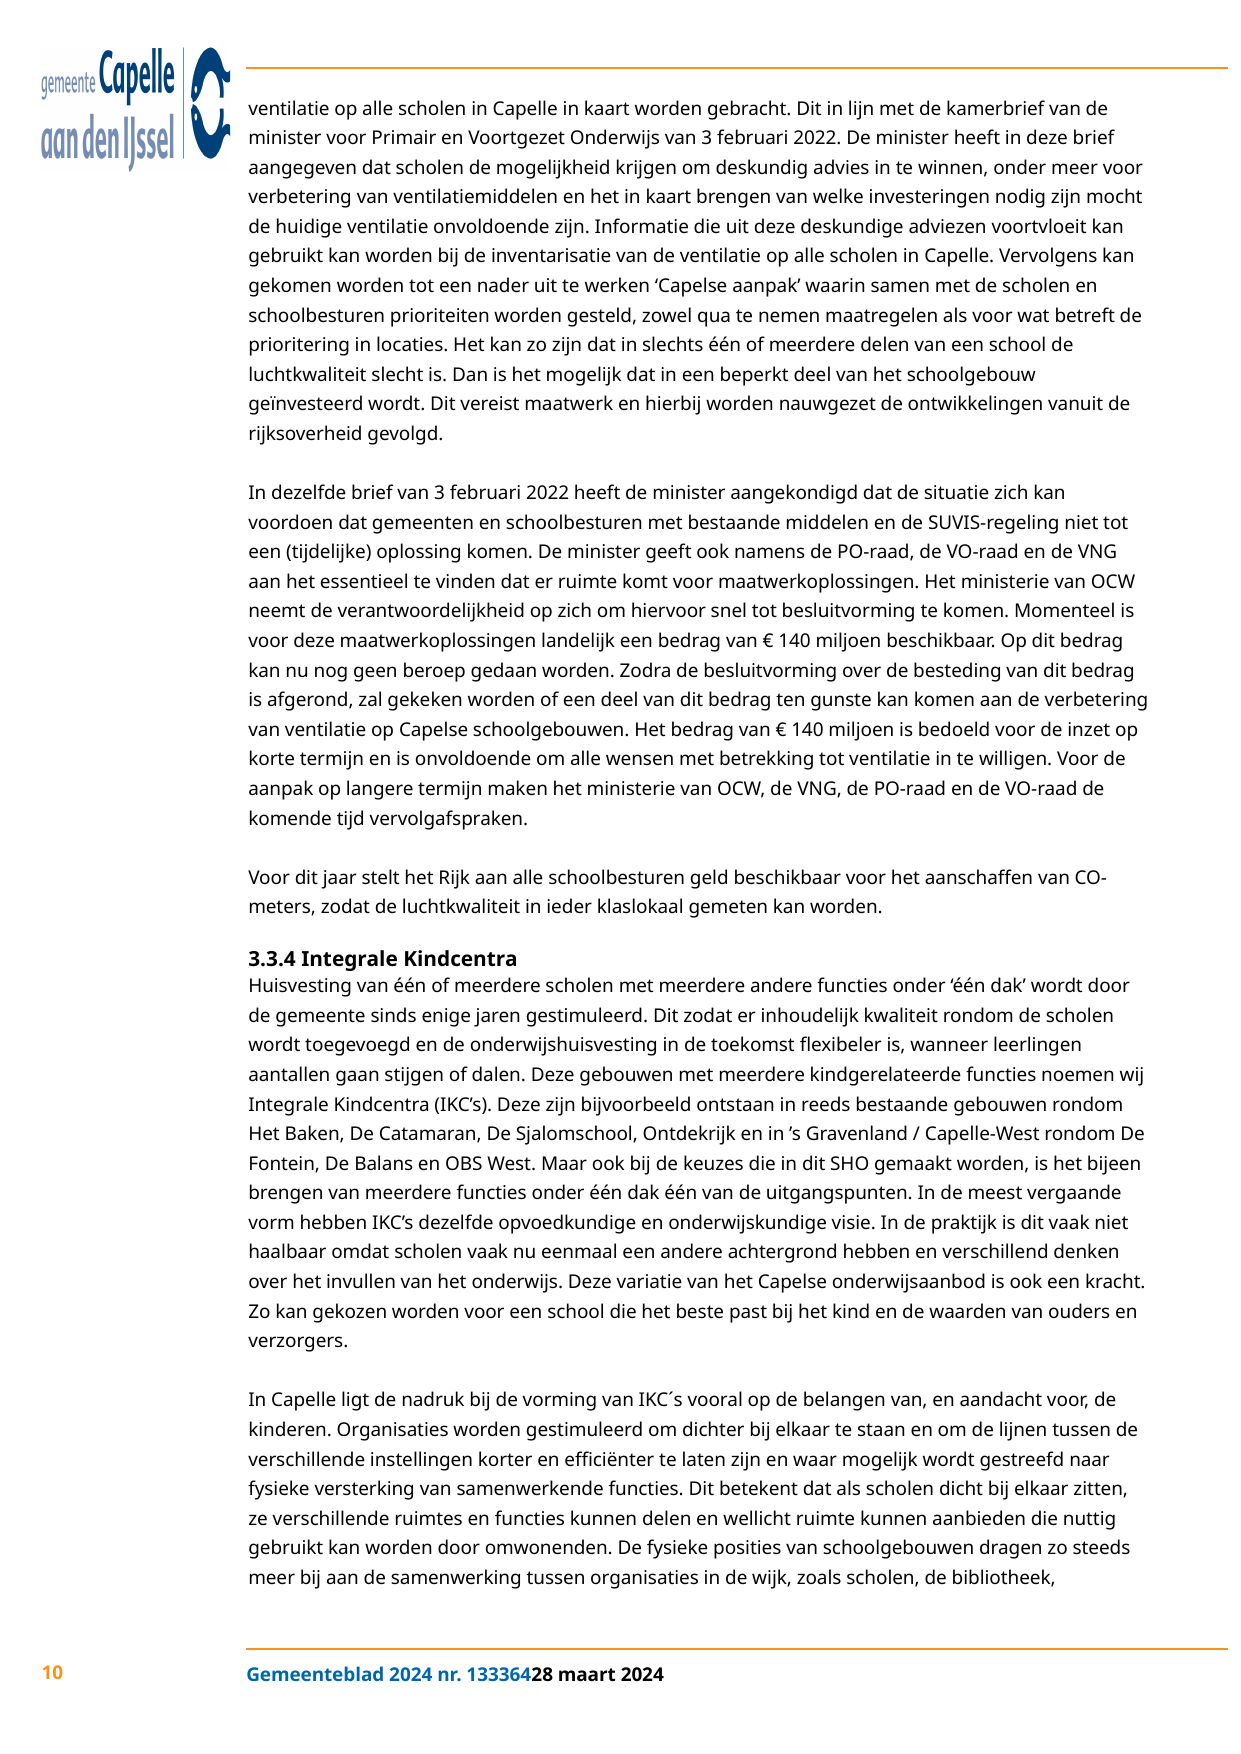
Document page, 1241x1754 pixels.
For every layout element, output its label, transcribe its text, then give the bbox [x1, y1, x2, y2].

picture [41, 47, 231, 172]
text 3.3.4 Integrale Kindcentra [248, 944, 1152, 972]
text Voor dit jaar stelt het Rijk aan alle schoolbesturen geld beschikbaar voor het aanschaffen van CO-meters, zodat de luchtkwaliteit in ieder klaslokaal gemeten kan worden. [248, 864, 1152, 919]
text Huisvesting van één of meerdere scholen met meerdere andere functies onder ‘één dak’ wordt door de gemeente sinds enige jaren gestimuleerd. Dit zodat er inhoudelijk kwaliteit rondom de scholen wordt toegevoegd en de onderwijshuisvesting in de toekomst flexibeler is, wanneer leerlingen aantallen gaan stijgen of dalen. Deze gebouwen met meerdere kindgerelateerde functies noemen wij Integrale Kindcentra (IKC’s). Deze zijn bijvoorbeeld ontstaan in reeds bestaande gebouwen rondom Het Baken, De Catamaran, De Sjalomschool, Ontdekrijk en in ’s Gravenland / Capelle-West rondom De Fontein, De Balans en OBS West. Maar ook bij de keuzes die in dit SHO gemaakt worden, is het bijeen brengen van meerdere functies onder één dak één van de uitgangspunten. In de meest vergaande vorm hebben IKC’s dezelfde opvoedkundige en onderwijskundige visie. In de praktijk is dit vaak niet haalbaar omdat scholen vaak nu eenmaal een andere achtergrond hebben en verschillend denken over het invullen van het onderwijs. Deze variatie van het Capelse onderwijsaanbod is ook een kracht. Zo kan gekozen worden voor een school die het beste past bij het kind en de waarden van ouders en verzorgers. [248, 972, 1152, 1353]
text ventilatie op alle scholen in Capelle in kaart worden gebracht. Dit in lijn met de kamerbrief van de minister voor Primair en Voortgezet Onderwijs van 3 februari 2022. De minister heeft in deze brief aangegeven dat scholen de mogelijkheid krijgen om deskundig advies in te winnen, onder meer voor verbetering van ventilatiemiddelen en het in kaart brengen van welke investeringen nodig zijn mocht de huidige ventilatie onvoldoende zijn. Informatie die uit deze deskundige adviezen voortvloeit kan gebruikt kan worden bij de inventarisatie van de ventilatie op alle scholen in Capelle. Vervolgens kan gekomen worden tot een nader uit te werken ‘Capelse aanpak’ waarin samen met de scholen en schoolbesturen prioriteiten worden gesteld, zowel qua te nemen maatregelen als voor wat betreft de prioritering in locaties. Het kan zo zijn dat in slechts één of meerdere delen van een school de luchtkwaliteit slecht is. Dan is het mogelijk dat in een beperkt deel van het schoolgebouw geïnvesteerd wordt. Dit vereist maatwerk en hierbij worden nauwgezet de ontwikkelingen vanuit de rijksoverheid gevolgd. [248, 95, 1152, 446]
text In dezelfde brief van 3 februari 2022 heeft de minister aangekondigd dat de situatie zich kan voordoen dat gemeenten en schoolbesturen met bestaande middelen en de SUVIS-regeling niet tot een (tijdelijke) oplossing komen. De minister geeft ook namens de PO-raad, de VO-raad en de VNG aan het essentieel te vinden dat er ruimte komt voor maatwerkoplossingen. Het ministerie van OCW neemt de verantwoordelijkheid op zich om hiervoor snel tot besluitvorming te komen. Momenteel is voor deze maatwerkoplossingen landelijk een bedrag van € 140 miljoen beschikbaar. Op dit bedrag kan nu nog geen beroep gedaan worden. Zodra de besluitvorming over de besteding van dit bedrag is afgerond, zal gekeken worden of een deel van dit bedrag ten gunste kan komen aan de verbetering van ventilatie op Capelse schoolgebouwen. Het bedrag van € 140 miljoen is bedoeld voor de inzet op korte termijn en is onvoldoende om alle wensen met betrekking tot ventilatie in te willigen. Voor de aanpak op langere termijn maken het ministerie van OCW, de VNG, de PO-raad en de VO-raad de komende tijd vervolgafspraken. [248, 479, 1152, 831]
text In Capelle ligt de nadruk bij de vorming van IKC´s vooral op de belangen van, en aandacht voor, de kinderen. Organisaties worden gestimuleerd om dichter bij elkaar te staan en om de lijnen tussen de verschillende instellingen korter en efficiënter te laten zijn en waar mogelijk wordt gestreefd naar fysieke versterking van samenwerkende functies. Dit betekent dat als scholen dicht bij elkaar zitten, ze verschillende ruimtes en functies kunnen delen en wellicht ruimte kunnen aanbieden die nuttig gebruikt kan worden door omwonenden. De fysieke posities van schoolgebouwen dragen zo steeds meer bij aan de samenwerking tussen organisaties in de wijk, zoals scholen, de bibliotheek, [248, 1387, 1152, 1590]
